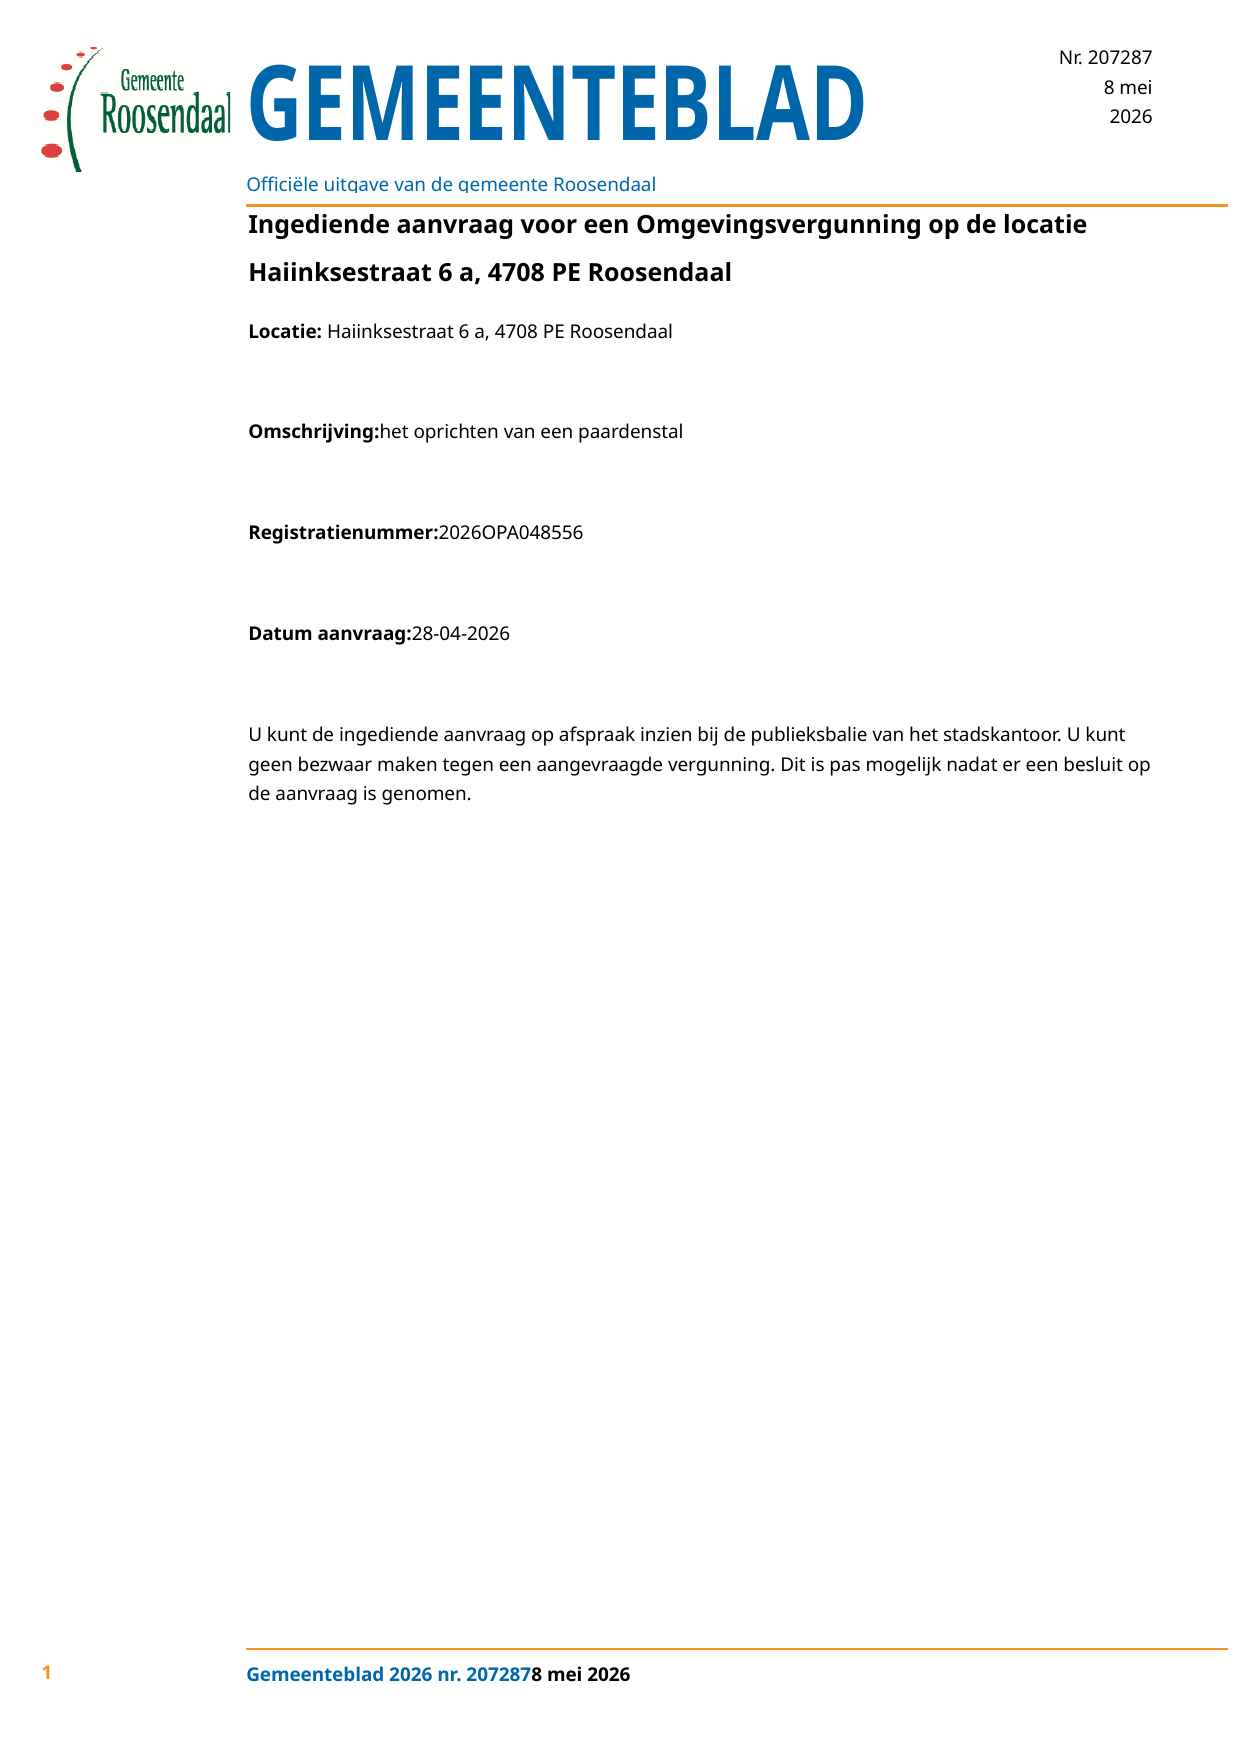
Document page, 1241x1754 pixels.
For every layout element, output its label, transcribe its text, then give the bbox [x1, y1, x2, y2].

picture [41, 47, 231, 172]
text Datum aanvraag:28-04-2026 [248, 620, 1152, 646]
text U kunt de ingediende aanvraag op afspraak inzien bij de publieksbalie van het stadskantoor. U kunt geen bezwaar maken tegen een aangevraagde vergunning. Dit is pas mogelijk nadat er een besluit op de aanvraag is genomen. [248, 721, 1152, 806]
text Omschrijving:het oprichten van een paardenstal [248, 419, 1152, 444]
text Registratienummer:2026OPA048556 [248, 519, 1152, 545]
text Locatie: Haiinksestraat 6 a, 4708 PE Roosendaal [248, 318, 1152, 344]
text Ingediende aanvraag voor een Omgevingsvergunning op de locatie Haiinksestraat 6 a, 4708 PE Roosendaal [248, 207, 1152, 288]
